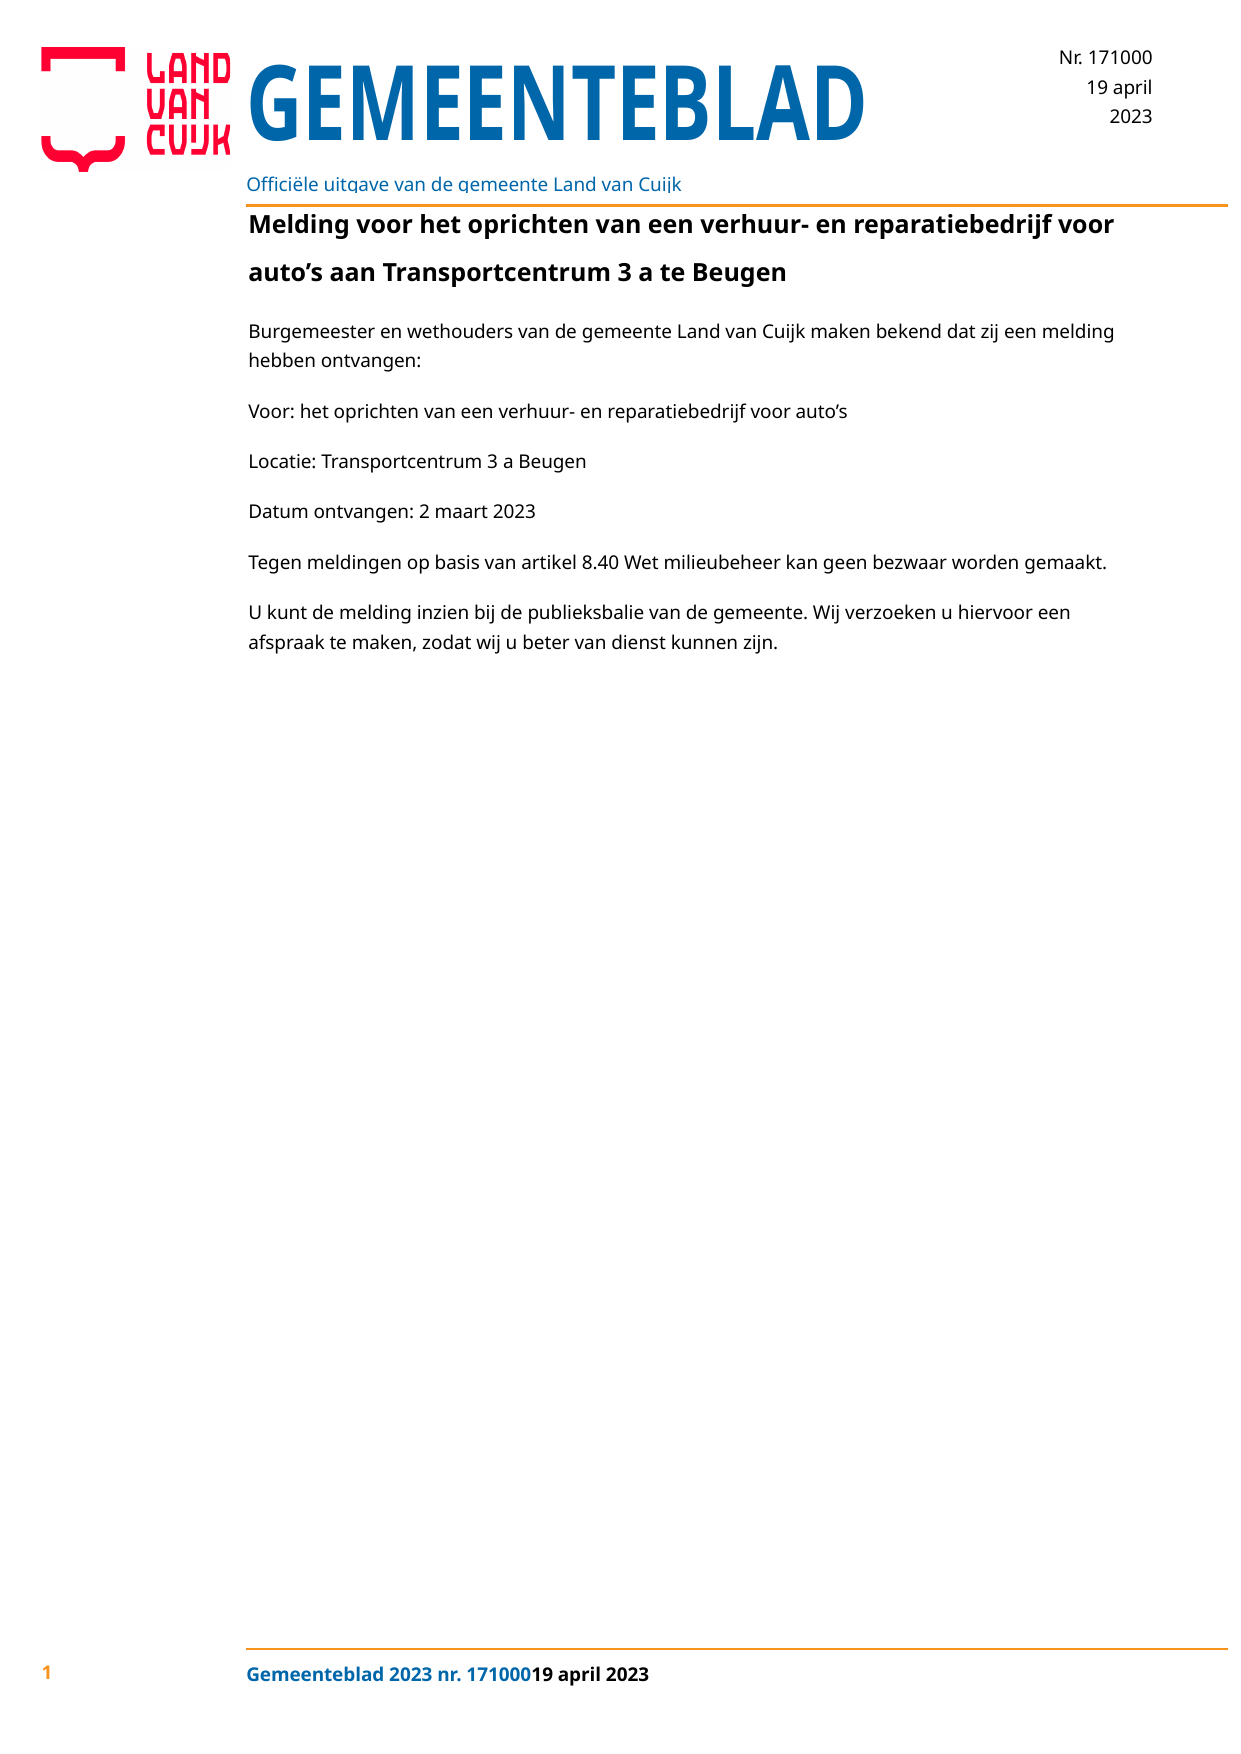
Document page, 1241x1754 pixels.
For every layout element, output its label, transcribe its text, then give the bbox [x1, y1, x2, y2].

text Melding voor het oprichten van een verhuur- en reparatiebedrijf voor auto’s aan Transportcentrum 3 a te Beugen [248, 207, 1152, 288]
text Datum ontvangen: 2 maart 2023 [248, 499, 1152, 524]
text Tegen meldingen op basis van artikel 8.40 Wet milieubeheer kan geen bezwaar worden gemaakt. [248, 549, 1152, 575]
text Burgemeester en wethouders van de gemeente Land van Cuijk maken bekend dat zij een melding hebben ontvangen: [248, 318, 1152, 373]
text Voor: het oprichten van een verhuur- en reparatiebedrijf voor auto’s [248, 398, 1152, 424]
picture [41, 47, 231, 172]
text Locatie: Transportcentrum 3 a Beugen [248, 448, 1152, 474]
text U kunt de melding inzien bij de publieksbalie van de gemeente. Wij verzoeken u hiervoor een afspraak te maken, zodat wij u beter van dienst kunnen zijn. [248, 599, 1152, 655]
